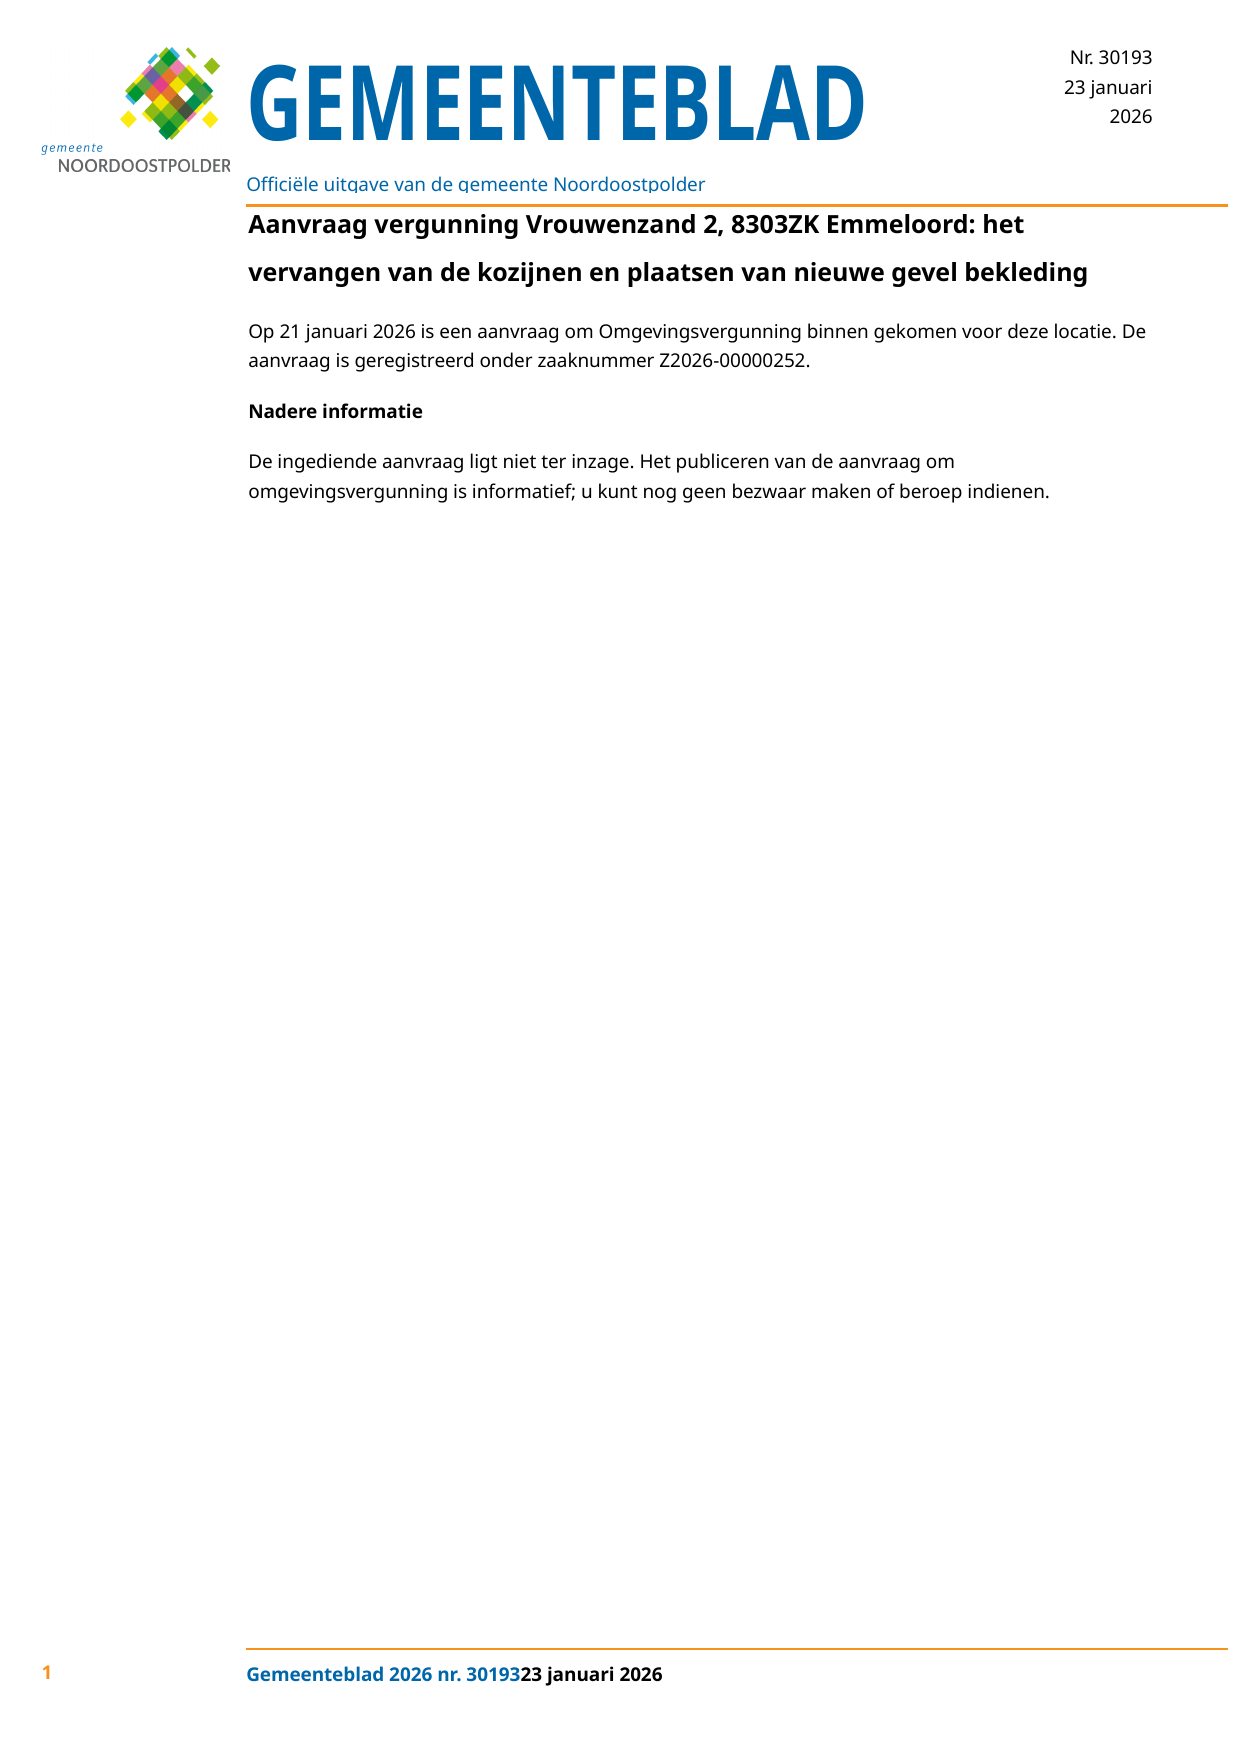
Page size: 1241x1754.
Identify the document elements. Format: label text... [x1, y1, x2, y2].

text Op 21 januari 2026 is een aanvraag om Omgevingsvergunning binnen gekomen voor deze locatie. De aanvraag is geregistreerd onder zaaknummer Z2026-00000252. [248, 318, 1152, 373]
text De ingediende aanvraag ligt niet ter inzage. Het publiceren van de aanvraag om omgevingsvergunning is informatief; u kunt nog geen bezwaar maken of beroep indienen. [248, 448, 1152, 504]
text Nadere informatie [248, 398, 1152, 424]
picture [41, 47, 231, 172]
text Aanvraag vergunning Vrouwenzand 2, 8303ZK Emmeloord: het vervangen van de kozijnen en plaatsen van nieuwe gevel bekleding [248, 207, 1152, 288]
